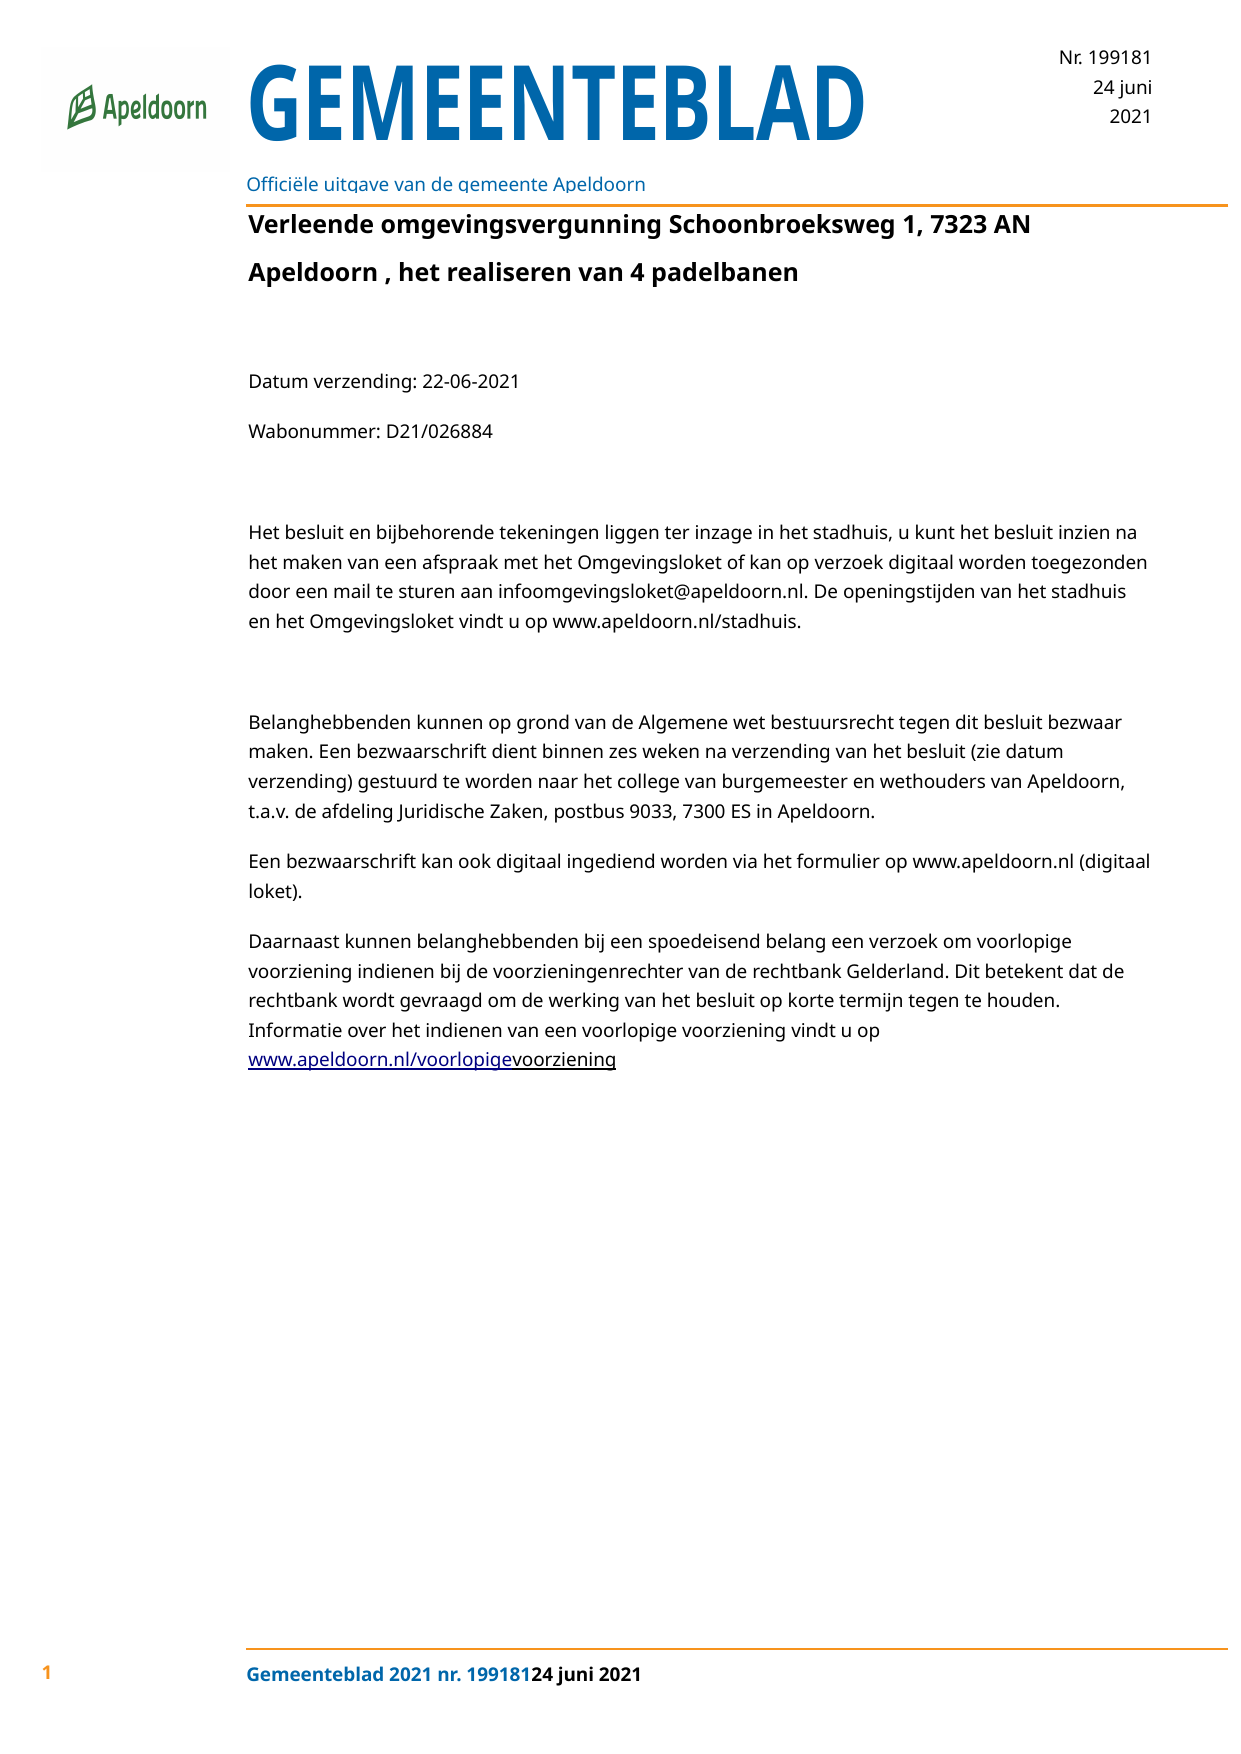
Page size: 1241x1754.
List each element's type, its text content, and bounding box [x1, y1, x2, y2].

picture [41, 47, 231, 172]
text Een bezwaarschrift kan ook digitaal ingediend worden via het formulier op www.apeldoorn.nl (digitaal loket). [248, 848, 1152, 904]
text Datum verzending: 22-06-2021 [248, 368, 1152, 394]
text Wabonummer: D21/026884 [248, 419, 1152, 444]
text Verleende omgevingsvergunning Schoonbroeksweg 1, 7323 AN Apeldoorn , het realiseren van 4 padelbanen [248, 207, 1152, 288]
text Het besluit en bijbehorende tekeningen liggen ter inzage in het stadhuis, u kunt het besluit inzien na het maken van een afspraak met het Omgevingsloket of kan op verzoek digitaal worden toegezonden door een mail te sturen aan infoomgevingsloket@apeldoorn.nl. De openingstijden van het stadhuis en het Omgevingsloket vindt u op www.apeldoorn.nl/stadhuis. [248, 519, 1152, 634]
text Belanghebbenden kunnen op grond van de Algemene wet bestuursrecht tegen dit besluit bezwaar maken. Een bezwaarschrift dient binnen zes weken na verzending van het besluit (zie datum verzending) gestuurd te worden naar het college van burgemeester en wethouders van Apeldoorn, t.a.v. de afdeling Juridische Zaken, postbus 9033, 7300 ES in Apeldoorn. [248, 709, 1152, 824]
text Daarnaast kunnen belanghebbenden bij een spoedeisend belang een verzoek om voorlopige voorziening indienen bij de voorzieningenrechter van de rechtbank Gelderland. Dit betekent dat de rechtbank wordt gevraagd om de werking van het besluit op korte termijn tegen te houden. Informatie over het indienen van een voorlopige voorziening vindt u op www.apeldoorn.nl/voorlopigevoorziening [248, 928, 1152, 1072]
